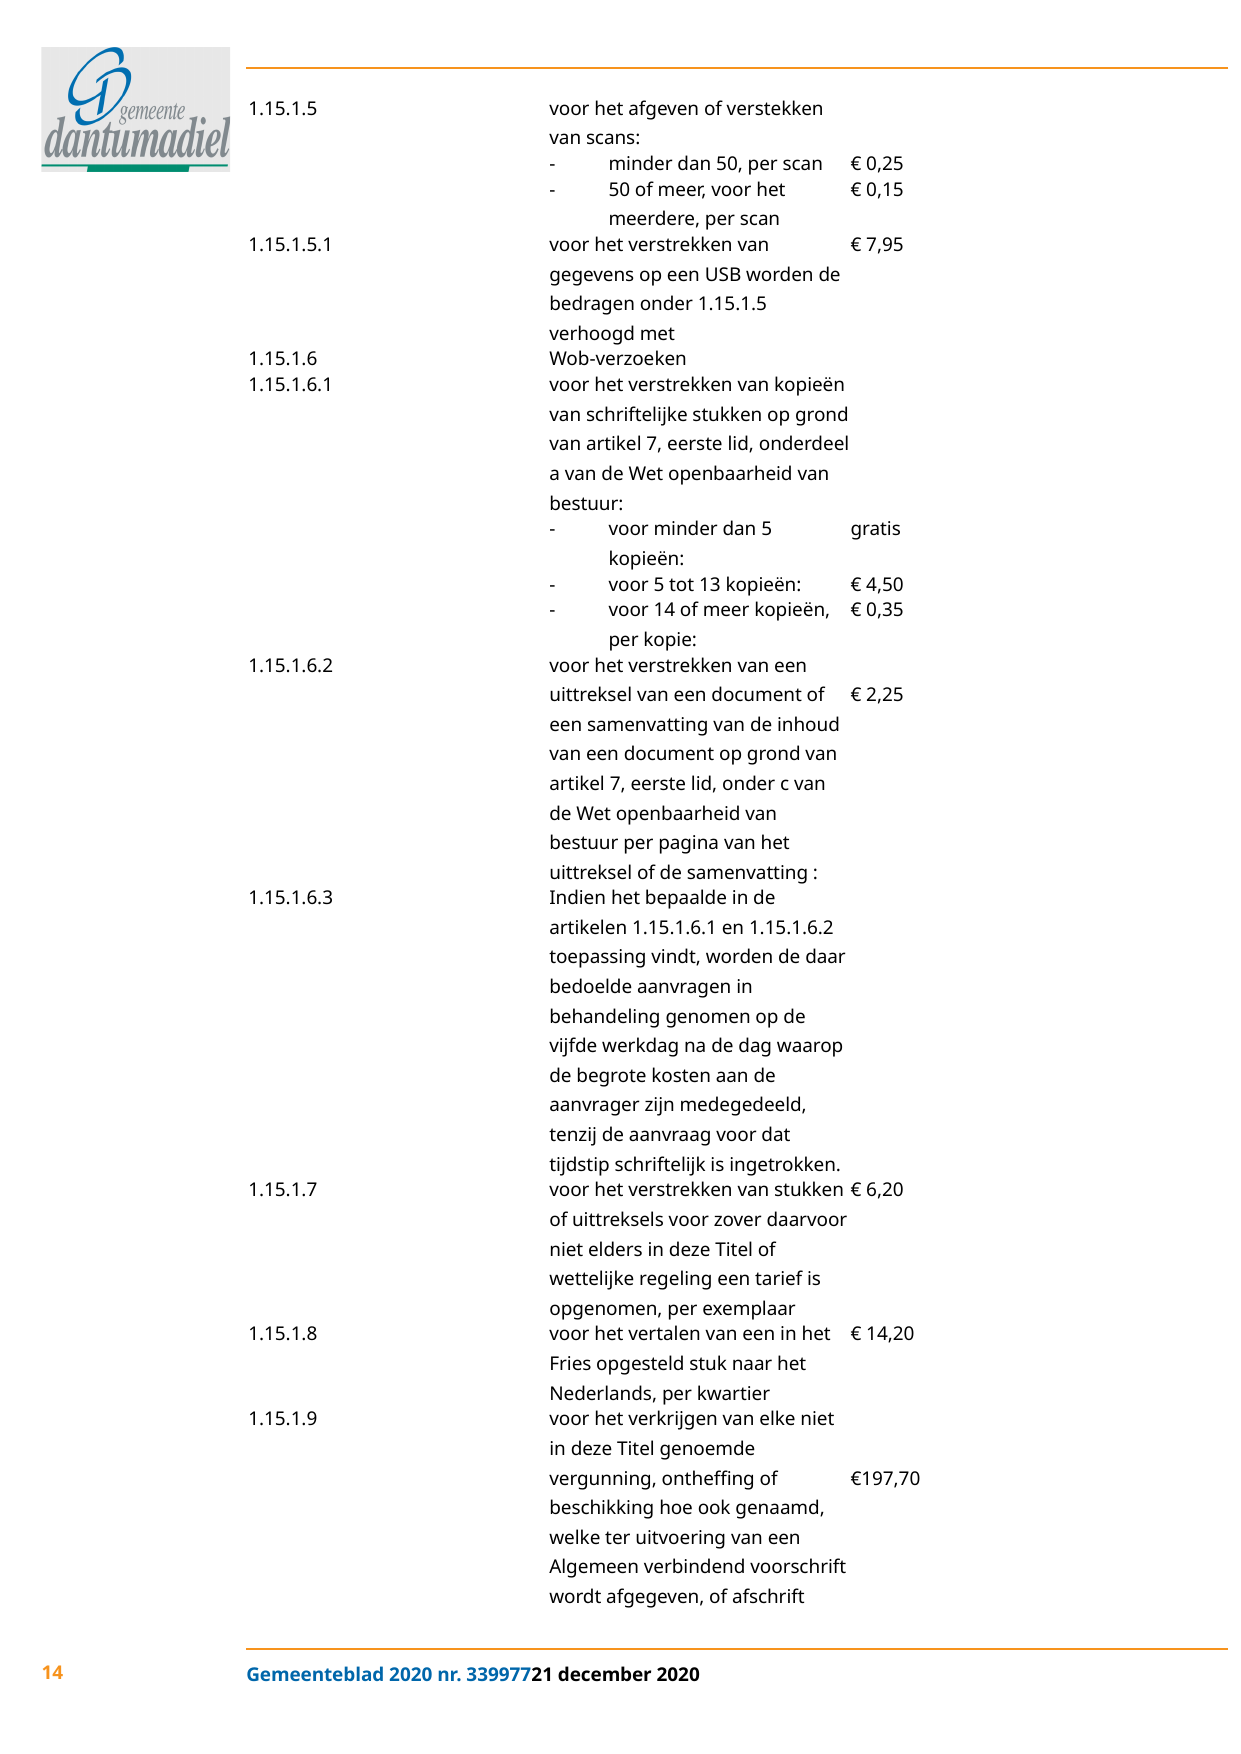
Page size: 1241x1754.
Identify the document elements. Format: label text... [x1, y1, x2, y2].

table_cell € 7,95 [850, 231, 1152, 346]
table_cell voor het verstrekken van gegevens op een USB worden de bedragen onder 1.15.1.5 verhoogd met [549, 231, 850, 346]
table_cell [850, 95, 1152, 150]
table_cell 1.15.1.7 [248, 1177, 549, 1321]
table_cell voor minder dan 5 kopieën: [549, 515, 850, 571]
table_cell € 4,50 [850, 571, 1152, 596]
table_cell 1.15.1.6 [248, 346, 549, 371]
table_cell 1.15.1.6.3 [248, 885, 549, 1177]
table_cell Wob-verzoeken [549, 346, 850, 371]
table_cell 1.15.1.6.1 [248, 371, 549, 515]
table_cell voor het verstrekken van stukken of uittreksels voor zover daarvoor niet elders in deze Titel of wettelijke regeling een tarief is opgenomen, per exemplaar [549, 1177, 850, 1321]
table_cell [248, 515, 549, 571]
table_cell 1.15.1.9 [248, 1406, 549, 1609]
table_cell voor 14 of meer kopieën, per kopie: [549, 596, 850, 652]
table_cell voor het verstrekken van kopieën van schriftelijke stukken op grond van artikel 7, eerste lid, onderdeel a van de Wet openbaarheid van bestuur: [549, 371, 850, 515]
table_cell €197,70 [850, 1406, 1152, 1609]
table_cell € 14,20 [850, 1321, 1152, 1406]
table_cell [850, 885, 1152, 1177]
table_cell gratis [850, 515, 1152, 571]
table_cell 1.15.1.5.1 [248, 231, 549, 346]
picture [41, 47, 231, 172]
table_cell minder dan 50, per scan [549, 150, 850, 176]
table_cell 1.15.1.5 [248, 95, 549, 150]
table_cell € 2,25 [850, 652, 1152, 884]
table_cell voor 5 tot 13 kopieën: [549, 571, 850, 596]
table_cell [248, 571, 549, 596]
table_cell voor het verkrijgen van elke niet in deze Titel genoemde vergunning, ontheffing of beschikking hoe ook genaamd, welke ter uitvoering van een Algemeen verbindend voorschrift wordt afgegeven, of afschrift [549, 1406, 850, 1609]
table_cell 1.15.1.6.2 [248, 652, 549, 884]
table_cell € 6,20 [850, 1177, 1152, 1321]
table_cell [850, 371, 1152, 515]
table_cell [850, 346, 1152, 371]
table_cell [248, 596, 549, 652]
table_cell voor het verstrekken van een uittreksel van een document of een samenvatting van de inhoud van een document op grond van artikel 7, eerste lid, onder c van de Wet openbaarheid van bestuur per pagina van het uittreksel of de samenvatting : [549, 652, 850, 884]
table_cell voor het vertalen van een in het Fries opgesteld stuk naar het Nederlands, per kwartier [549, 1321, 850, 1406]
table_cell Indien het bepaalde in de artikelen 1.15.1.6.1 en 1.15.1.6.2 toepassing vindt, worden de daar bedoelde aanvragen in behandeling genomen op de vijfde werkdag na de dag waarop de begrote kosten aan de aanvrager zijn medegedeeld, tenzij de aanvraag voor dat tijdstip schriftelijk is ingetrokken. [549, 885, 850, 1177]
table_cell € 0,25 [850, 150, 1152, 176]
table_cell 50 of meer, voor het meerdere, per scan [549, 176, 850, 231]
table_cell € 0,35 [850, 596, 1152, 652]
table_cell voor het afgeven of verstekken van scans: [549, 95, 850, 150]
table_cell [248, 176, 549, 231]
table_cell 1.15.1.8 [248, 1321, 549, 1406]
table_cell [248, 150, 549, 176]
table_cell € 0,15 [850, 176, 1152, 231]
